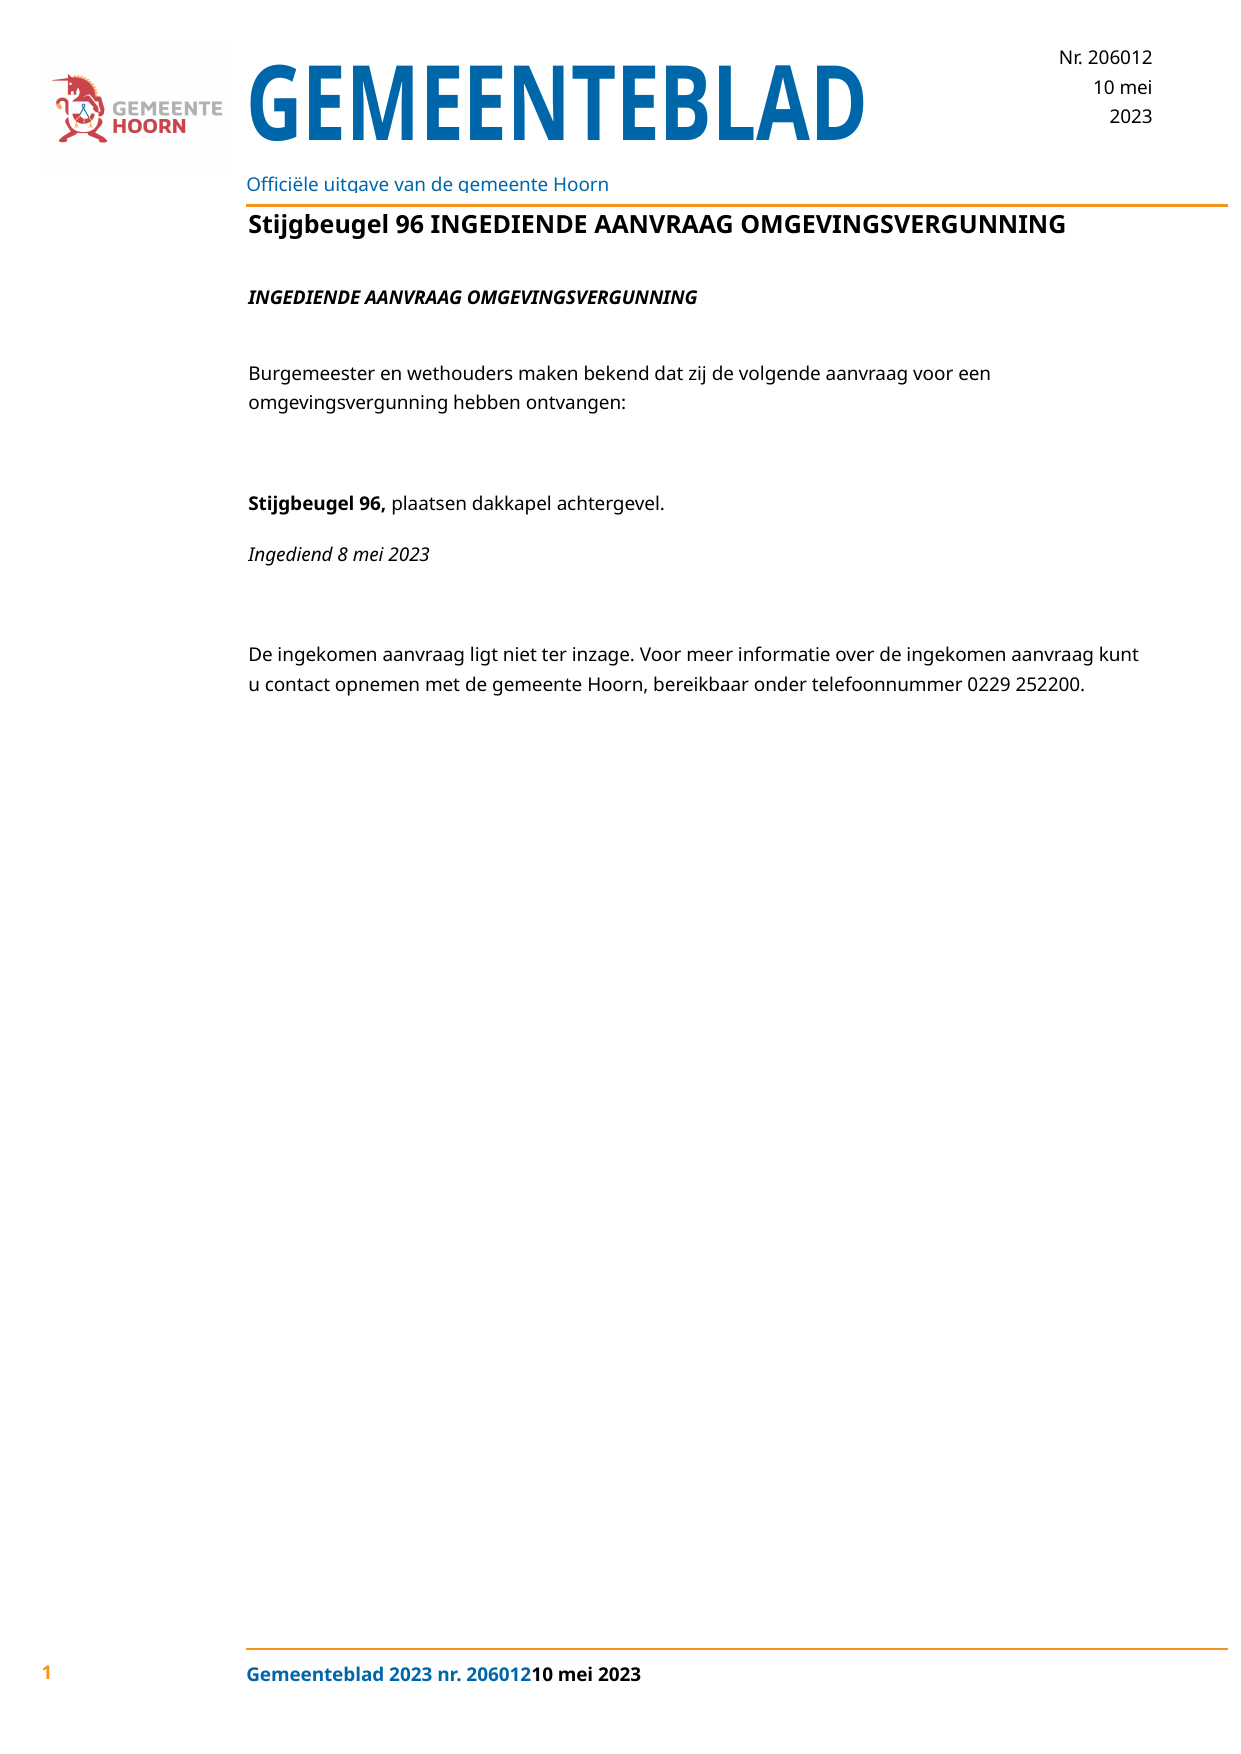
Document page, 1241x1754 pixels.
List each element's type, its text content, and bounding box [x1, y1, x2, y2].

text Stijgbeugel 96, plaatsen dakkapel achtergevel. [248, 490, 1152, 516]
picture [41, 47, 231, 172]
text Stijgbeugel 96 INGEDIENDE AANVRAAG OMGEVINGSVERGUNNING [248, 207, 1152, 241]
text De ingekomen aanvraag ligt niet ter inzage. Voor meer informatie over de ingekomen aanvraag kunt u contact opnemen met de gemeente Hoorn, bereikbaar onder telefoonnummer 0229 252200. [248, 642, 1152, 697]
text INGEDIENDE AANVRAAG OMGEVINGSVERGUNNING [248, 284, 1152, 309]
text Burgemeester en wethouders maken bekend dat zij de volgende aanvraag voor een omgevingsvergunning hebben ontvangen: [248, 360, 1152, 415]
text Ingediend 8 mei 2023 [248, 541, 1152, 567]
